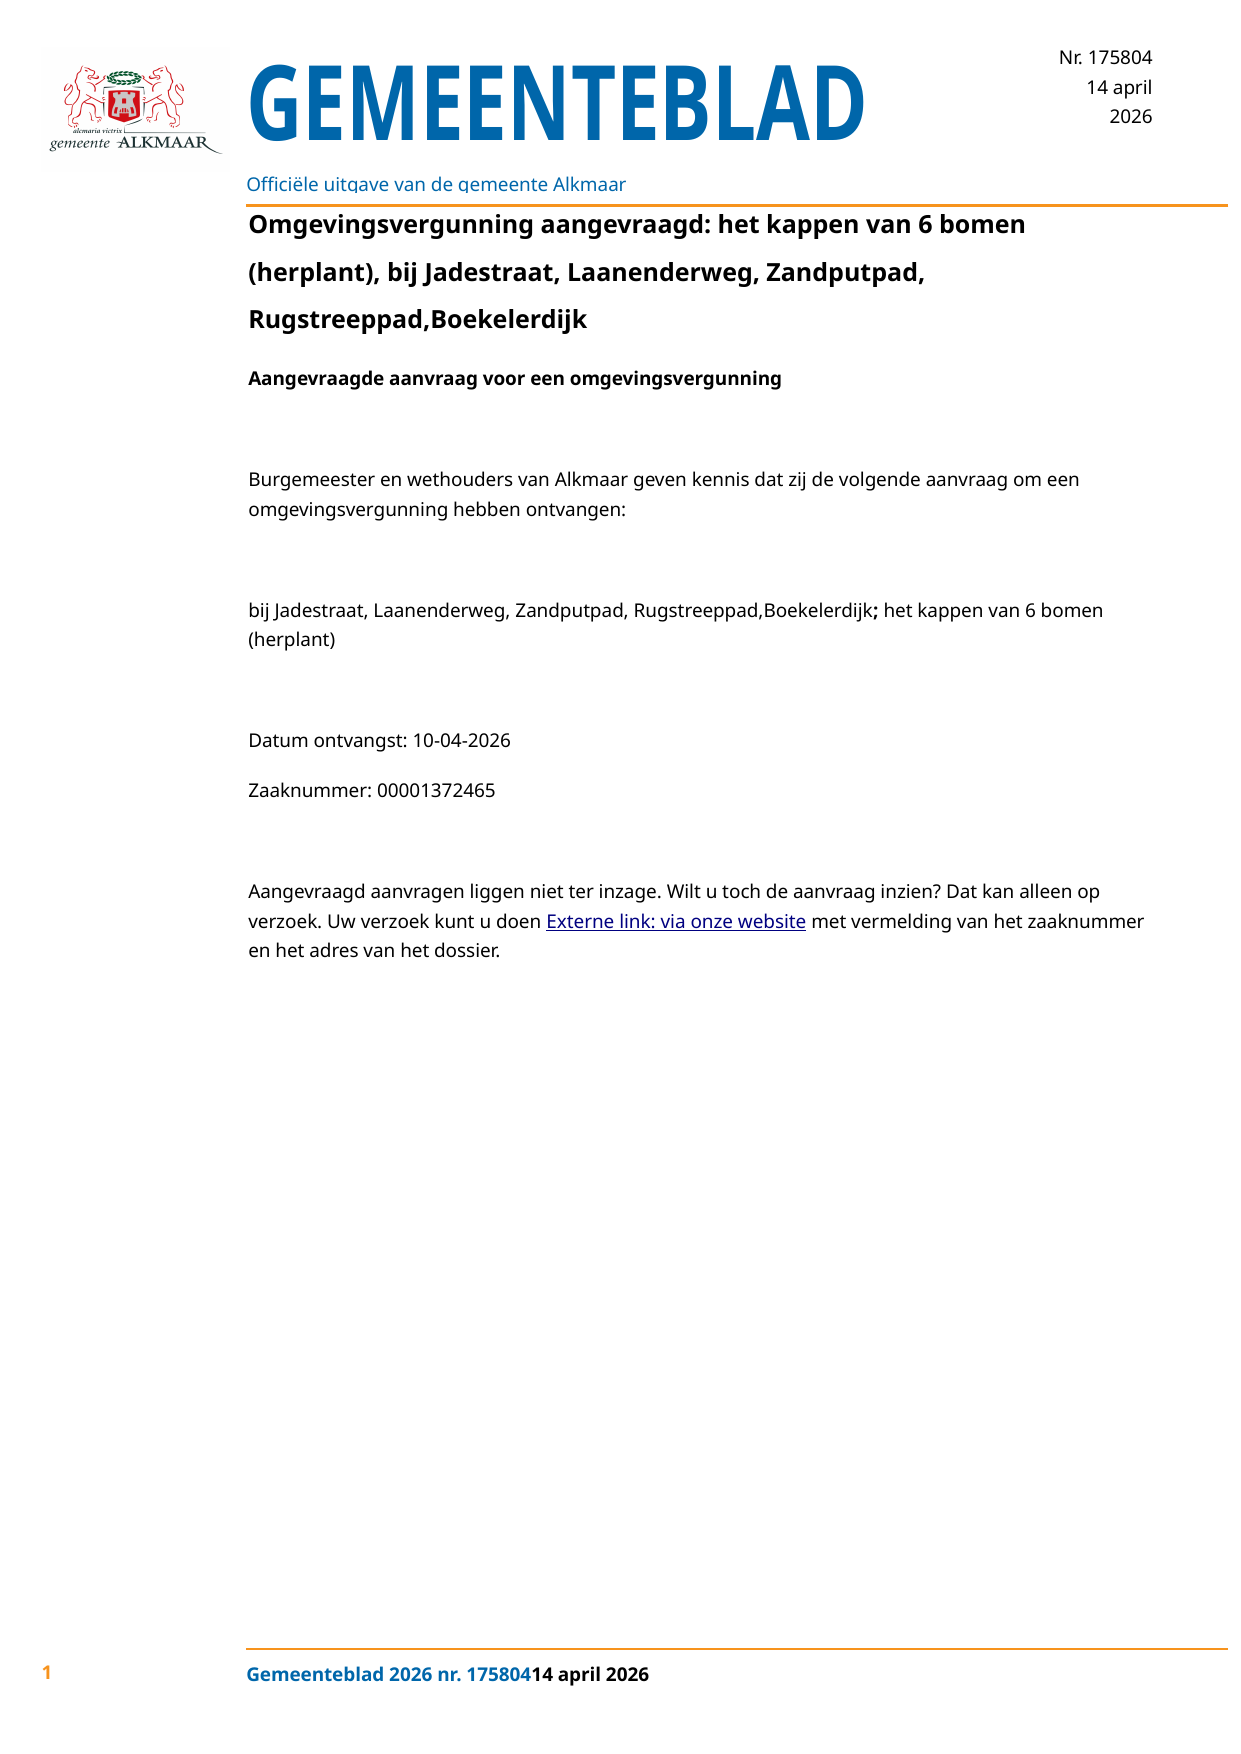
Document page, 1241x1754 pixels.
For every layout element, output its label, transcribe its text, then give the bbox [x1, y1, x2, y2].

text Omgevingsvergunning aangevraagd: het kappen van 6 bomen (herplant), bij Jadestraat, Laanenderweg, Zandputpad, Rugstreeppad,Boekelerdijk [248, 207, 1152, 336]
text Zaaknummer: 00001372465 [248, 778, 1152, 803]
picture [41, 47, 231, 172]
text Burgemeester en wethouders van Alkmaar geven kennis dat zij de volgende aanvraag om een omgevingsvergunning hebben ontvangen: [248, 466, 1152, 522]
text Aangevraagd aanvragen liggen niet ter inzage. Wilt u toch de aanvraag inzien? Dat kan alleen op verzoek. Uw verzoek kunt u doen Externe link: via onze website met vermelding van het zaaknummer en het adres van het dossier. [248, 878, 1152, 963]
text bij Jadestraat, Laanenderweg, Zandputpad, Rugstreeppad,Boekelerdijk; het kappen van 6 bomen (herplant) [248, 597, 1152, 652]
text Aangevraagde aanvraag voor een omgevingsvergunning [248, 366, 1152, 391]
text Datum ontvangst: 10-04-2026 [248, 727, 1152, 753]
